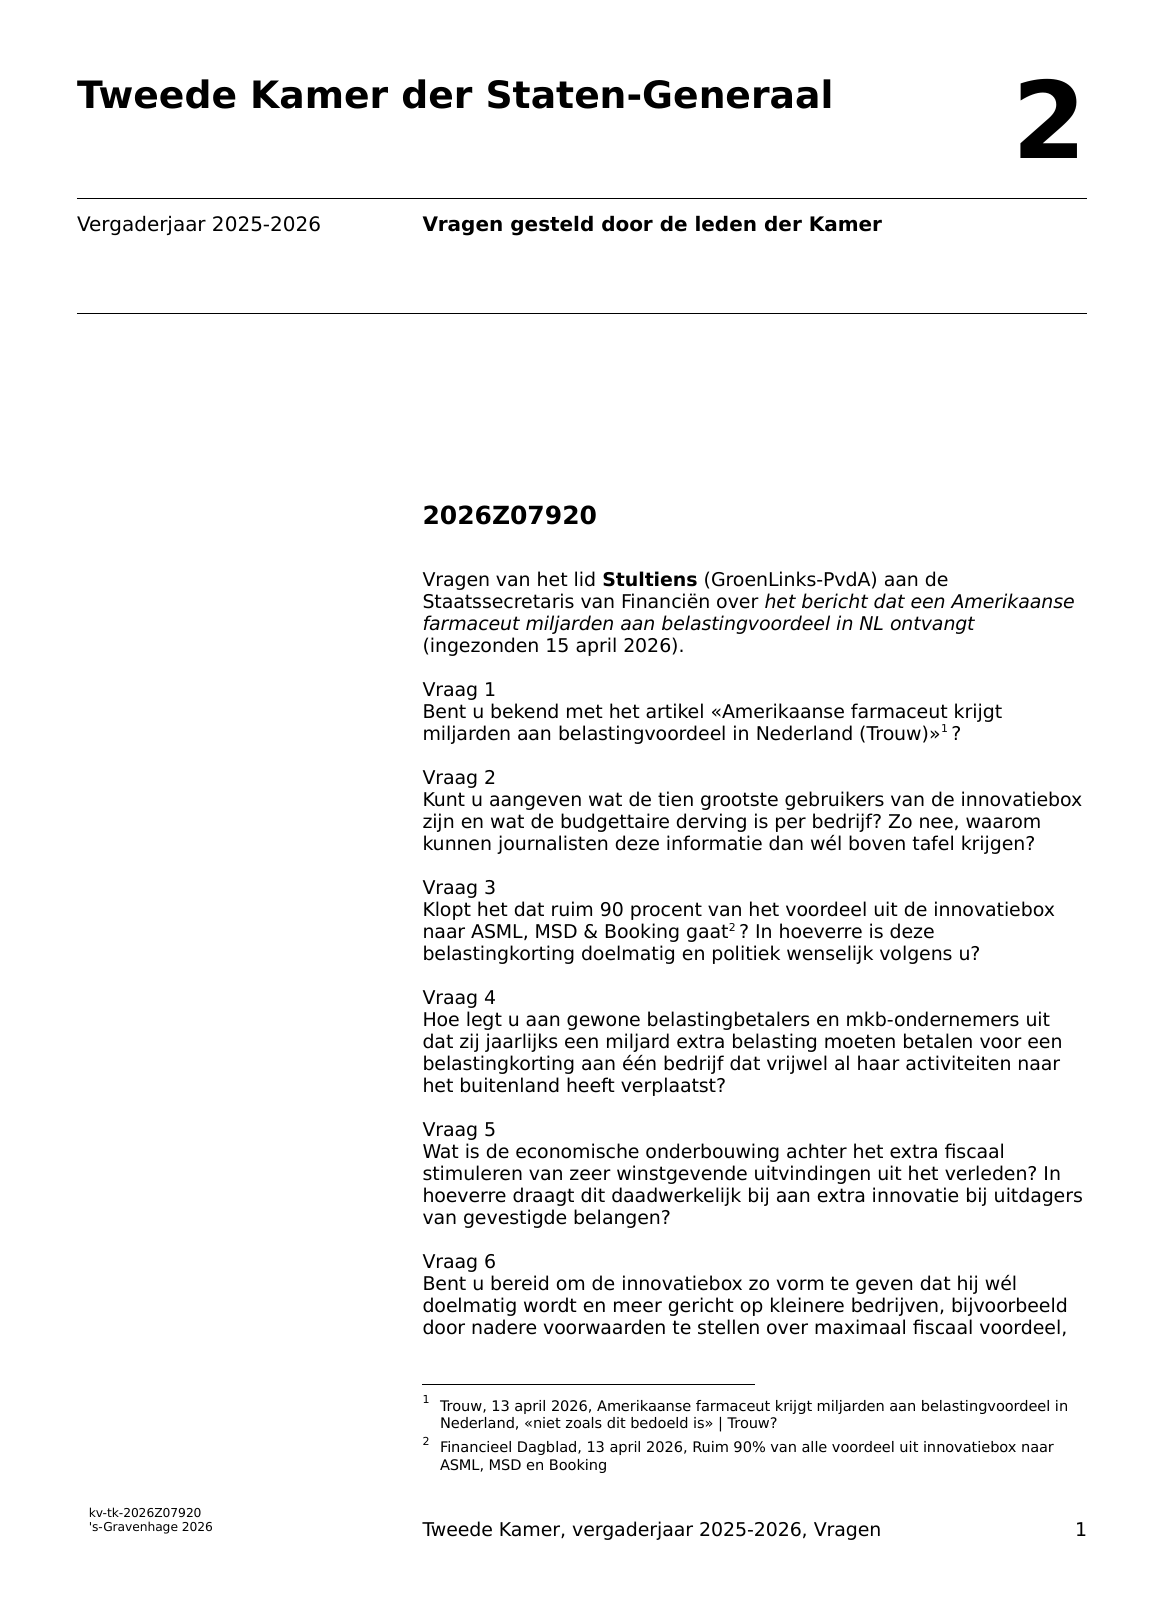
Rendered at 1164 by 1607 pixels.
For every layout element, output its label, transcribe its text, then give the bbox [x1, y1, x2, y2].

text Vraag 6 [422, 1251, 1087, 1273]
table_cell Vragen gesteld door de leden der Kamer [422, 199, 1087, 313]
text Vraag 3 [422, 877, 1087, 899]
text Vraag 2 [422, 767, 1087, 789]
text kv-tk-2026Z07920 [88, 1506, 323, 1520]
text Vraag 5 [422, 1119, 1087, 1141]
text Bent u bekend met het artikel «Amerikaanse farmaceut krijgt miljarden aan belastingvoordeel in Nederland (Trouw)»? [422, 701, 1087, 745]
table_header 2 [886, 59, 1087, 198]
text Financieel Dagblad, 13 april 2026, Ruim 90% van alle voordeel uit innovatiebox naar ASML, MSD en Booking [422, 1435, 1087, 1474]
text Vraag 4 [422, 987, 1087, 1009]
text Trouw, 13 april 2026, Amerikaanse farmaceut krijgt miljarden aan belastingvoordeel in Nederland, «niet zoals dit bedoeld is» | Trouw? [422, 1393, 1087, 1432]
text Hoe legt u aan gewone belastingbetalers en mkb-ondernemers uit dat zij jaarlijks een miljard extra belasting moeten betalen voor een belastingkorting aan één bedrijf dat vrijwel al haar activiteiten naar het buitenland heeft verplaatst? [422, 1009, 1087, 1097]
text 's-Gravenhage 2026 [88, 1520, 323, 1534]
text Klopt het dat ruim 90 procent van het voordeel uit de innovatiebox naar ASML, MSD & Booking gaat? In hoeverre is deze belastingkorting doelmatig en politiek wenselijk volgens u? [422, 899, 1087, 965]
text Bent u bereid om de innovatiebox zo vorm te geven dat hij wél doelmatig wordt en meer gericht op kleinere bedrijven, bijvoorbeeld door nadere voorwaarden te stellen over maximaal fiscaal voordeel, [422, 1273, 1087, 1339]
table_header Tweede Kamer der Staten-Generaal [77, 59, 886, 198]
text 2026Z07920 [422, 501, 1087, 531]
text Vraag 1 [422, 679, 1087, 701]
text Kunt u aangeven wat de tien grootste gebruikers van de innovatiebox zijn en wat de budgettaire derving is per bedrijf? Zo nee, waarom kunnen journalisten deze informatie dan wél boven tafel krijgen? [422, 789, 1087, 855]
table_cell Vergaderjaar 2025-2026 [77, 199, 422, 313]
text Wat is de economische onderbouwing achter het extra fiscaal stimuleren van zeer winstgevende uitvindingen uit het verleden? In hoeverre draagt dit daadwerkelijk bij aan extra innovatie bij uitdagers van gevestigde belangen? [422, 1141, 1087, 1229]
text Vragen van het lid Stultiens (GroenLinks-PvdA) aan de Staatssecretaris van Financiën over het bericht dat een Amerikaanse farmaceut miljarden aan belastingvoordeel in NL ontvangt (ingezonden 15 april 2026). [422, 569, 1087, 657]
